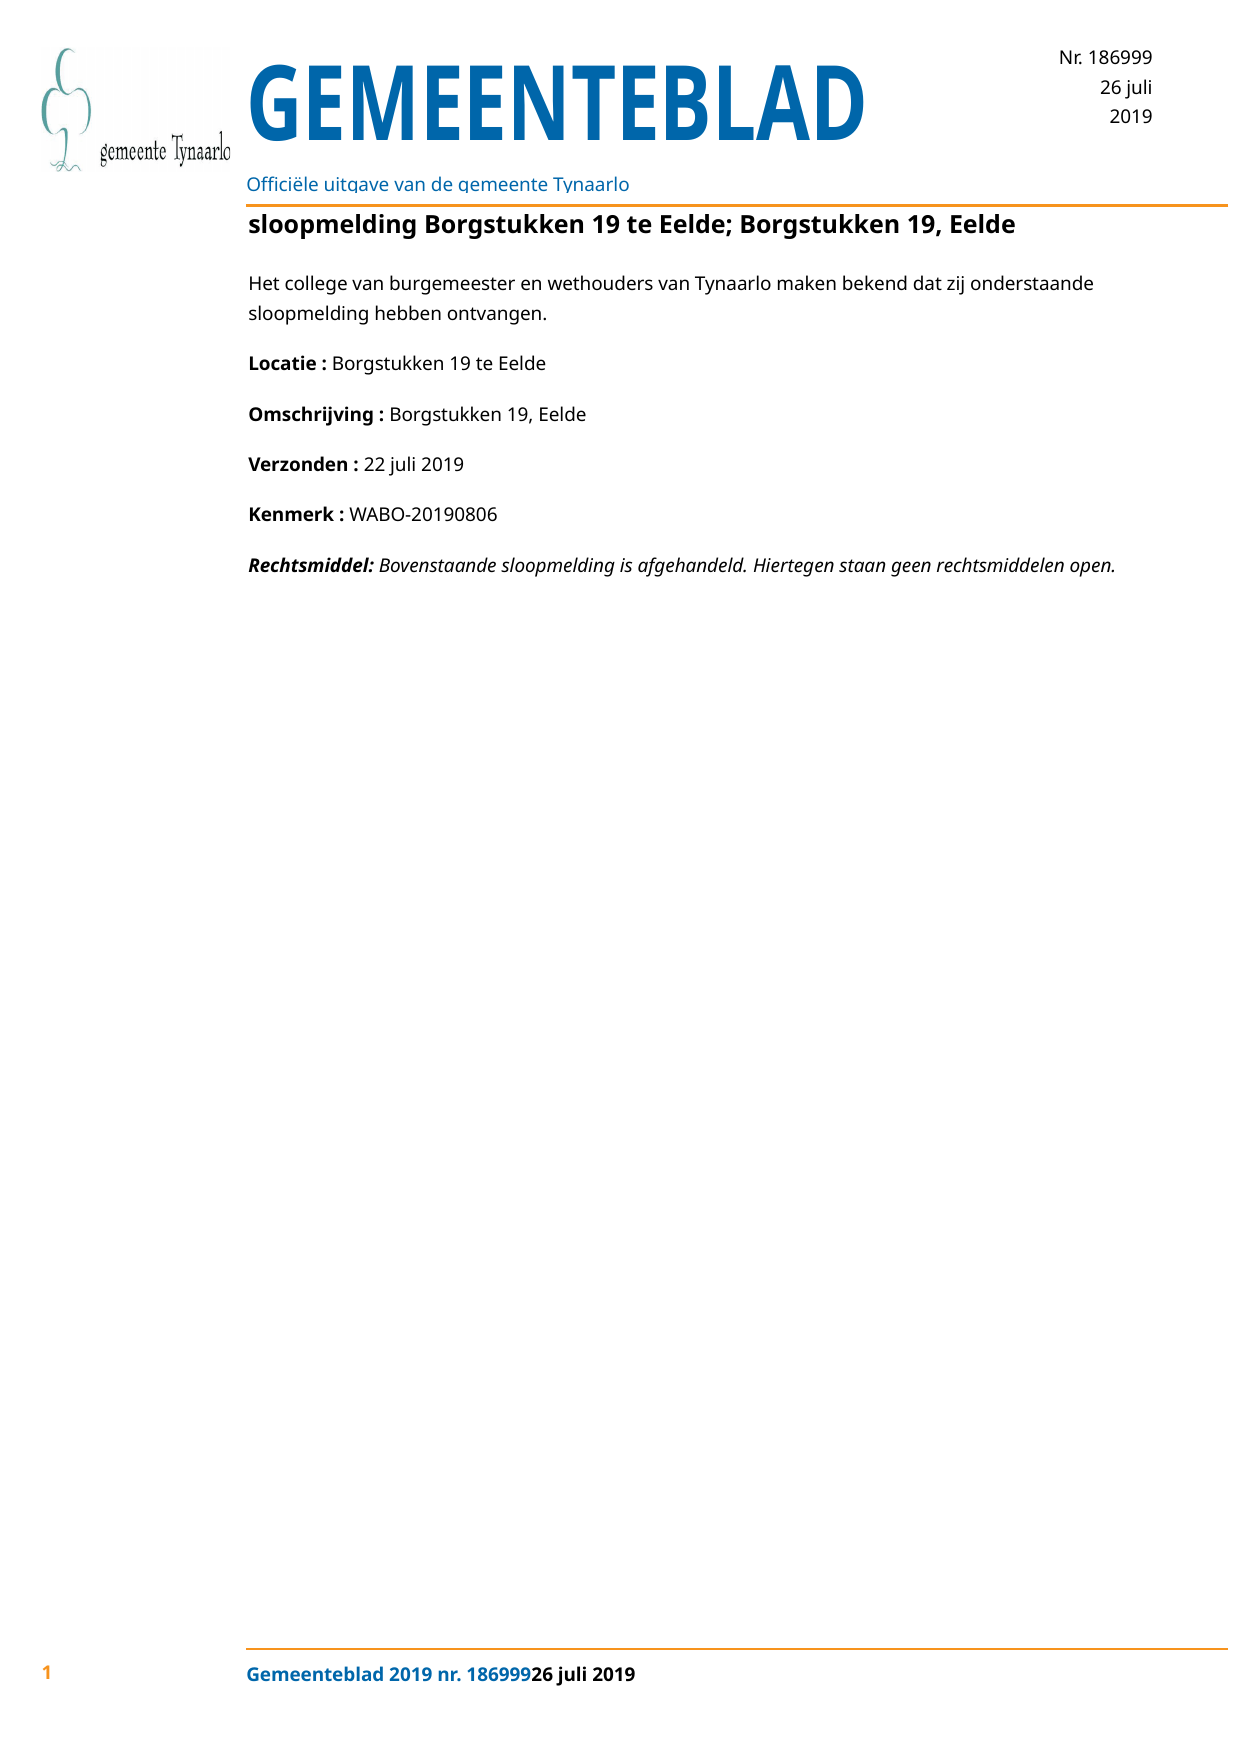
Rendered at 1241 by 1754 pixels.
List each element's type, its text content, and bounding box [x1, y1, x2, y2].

text Het college van burgemeester en wethouders van Tynaarlo maken bekend dat zij onderstaande sloopmelding hebben ontvangen. [248, 270, 1152, 326]
text Omschrijving : Borgstukken 19, Eelde [248, 401, 1152, 426]
text sloopmelding Borgstukken 19 te Eelde; Borgstukken 19, Eelde [248, 207, 1152, 241]
picture [41, 47, 231, 172]
text Verzonden : 22 juli 2019 [248, 451, 1152, 477]
text Rechtsmiddel: Bovenstaande sloopmelding is afgehandeld. Hiertegen staan geen rechtsmiddelen open. [248, 552, 1152, 578]
text Locatie : Borgstukken 19 te Eelde [248, 350, 1152, 376]
text Kenmerk : WABO-20190806 [248, 502, 1152, 527]
